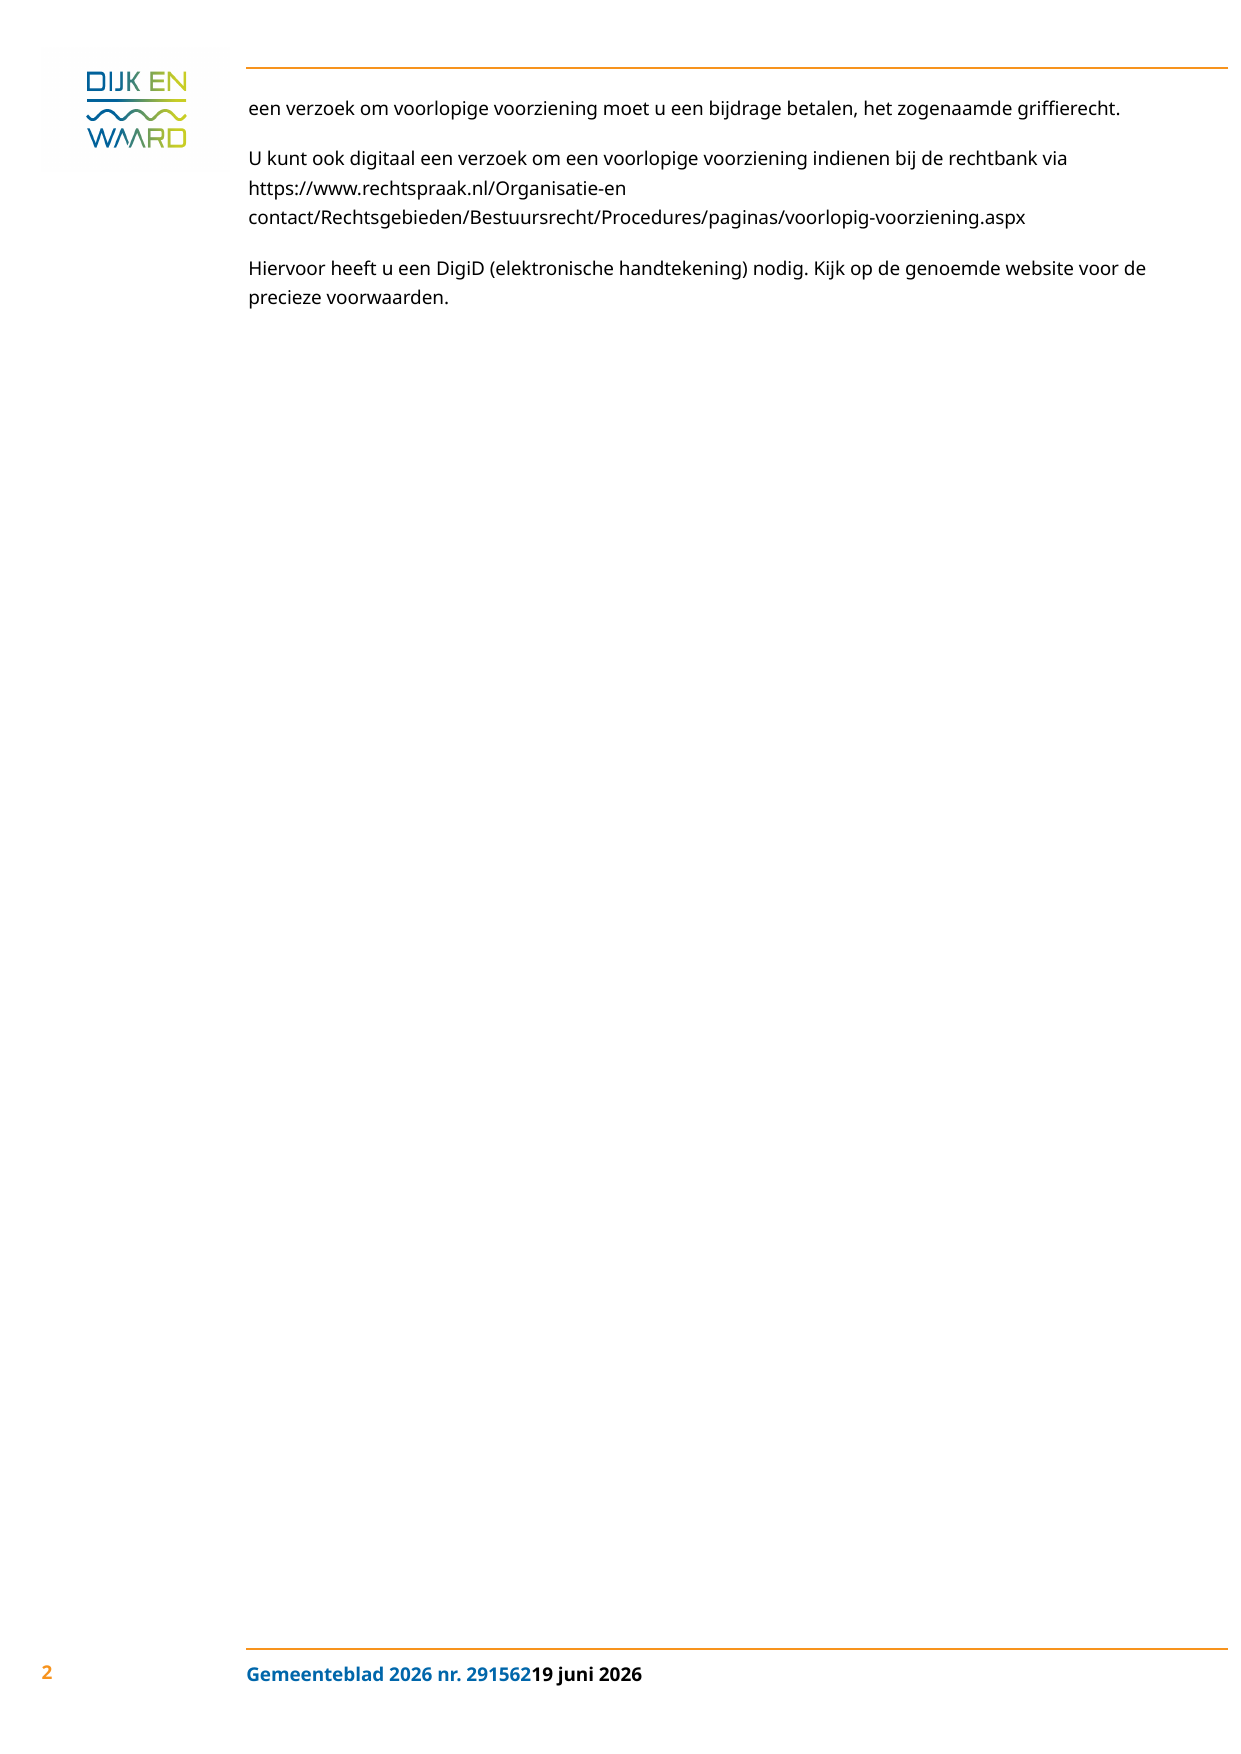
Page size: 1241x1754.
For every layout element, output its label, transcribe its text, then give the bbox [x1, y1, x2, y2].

text een verzoek om voorlopige voorziening moet u een bijdrage betalen, het zogenaamde griffierecht. [248, 95, 1152, 121]
text Hiervoor heeft u een DigiD (elektronische handtekening) nodig. Kijk op de genoemde website voor de precieze voorwaarden. [248, 255, 1152, 310]
text U kunt ook digitaal een verzoek om een voorlopige voorziening indienen bij de rechtbank via https://www.rechtspraak.nl/Organisatie-en contact/Rechtsgebieden/Bestuursrecht/Procedures/paginas/voorlopig-voorziening.aspx [248, 145, 1152, 230]
picture [41, 47, 231, 172]
